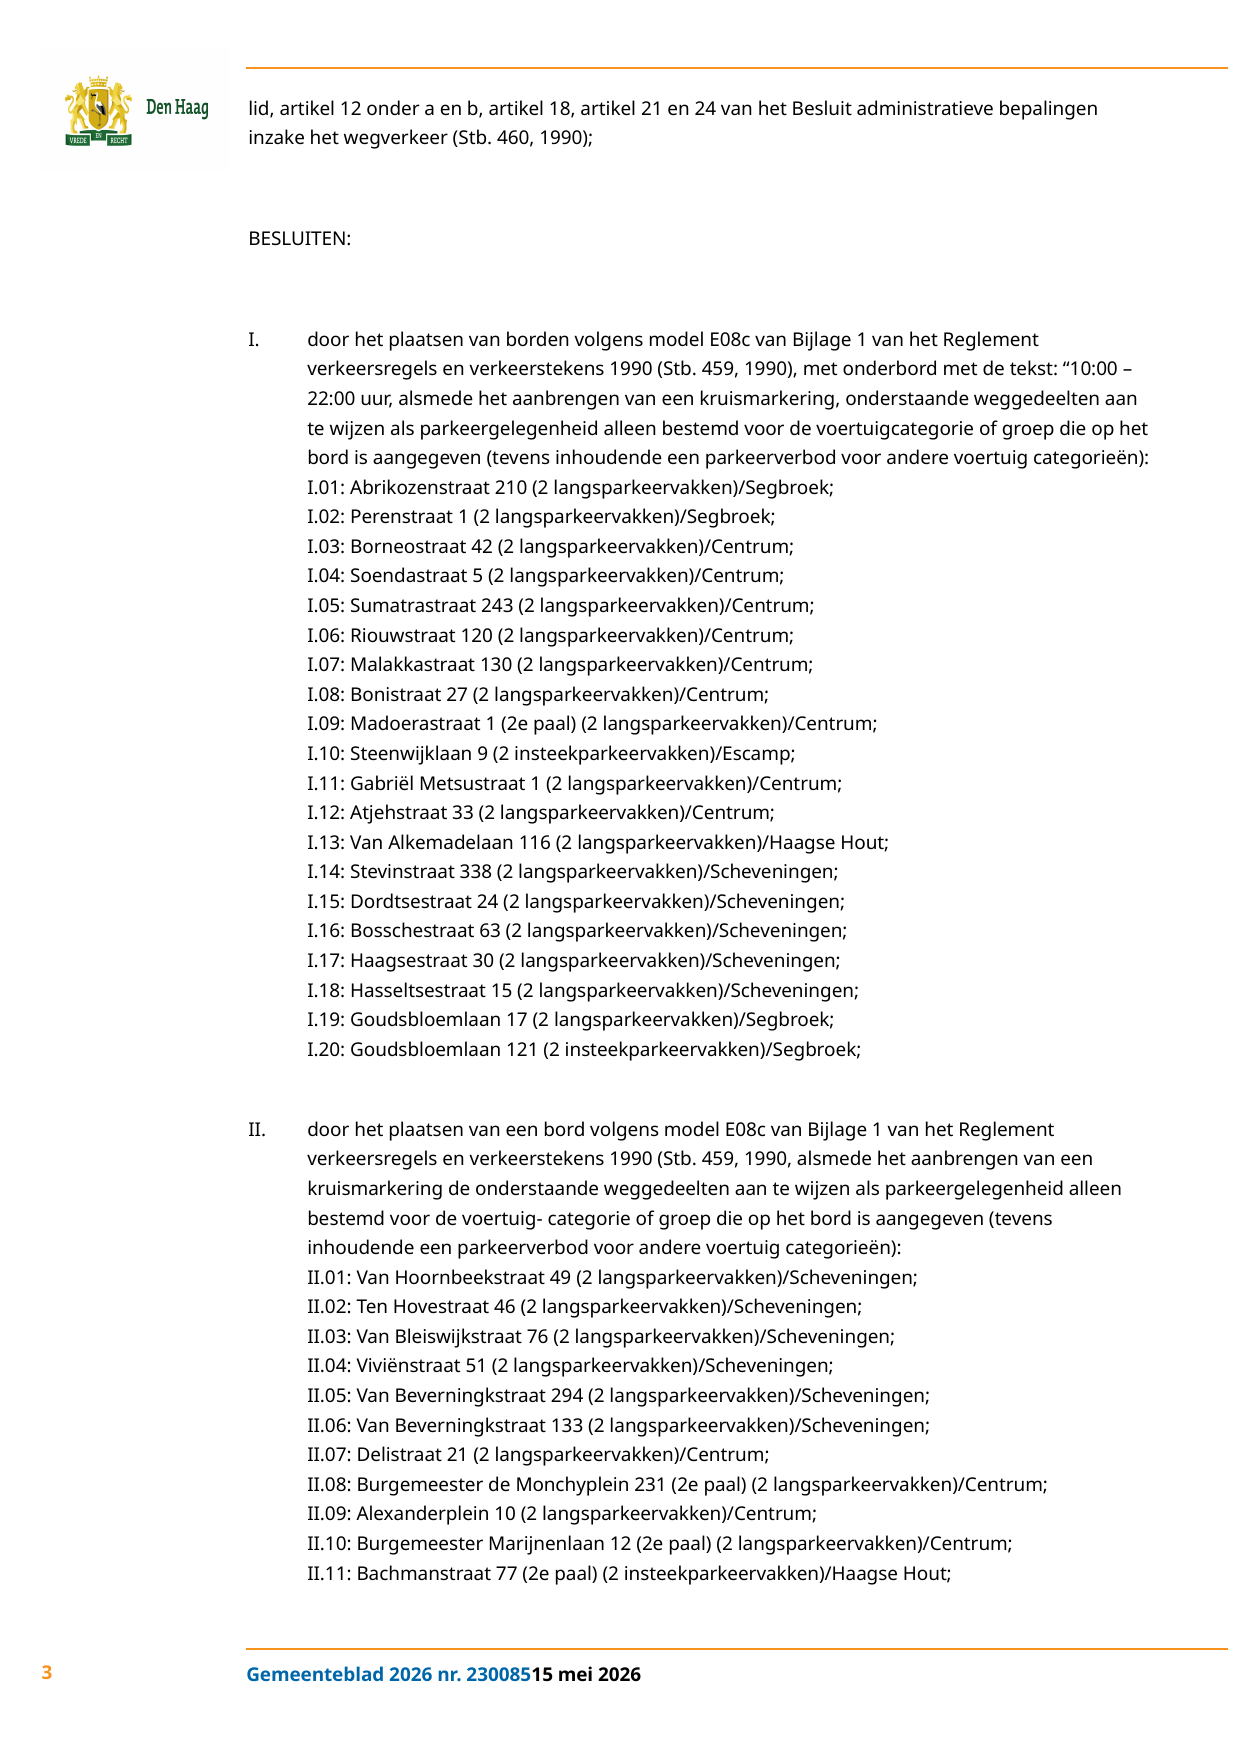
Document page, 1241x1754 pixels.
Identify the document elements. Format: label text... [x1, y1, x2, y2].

list I.05: Sumatrastraat 243 (2 langsparkeervakken)/Centrum; [248, 592, 1152, 618]
picture [41, 47, 231, 172]
list I.01: Abrikozenstraat 210 (2 langsparkeervakken)/Segbroek; [248, 474, 1152, 500]
list I.13: Van Alkemadelaan 116 (2 langsparkeervakken)/Haagse Hout; [248, 829, 1152, 855]
list door het plaatsen van borden volgens model E08c van Bijlage 1 van het Reglement verkeersregels en verkeerstekens 1990 (Stb. 459, 1990), met onderbord met de tekst: “10:00 – 22:00 uur, alsmede het aanbrengen van een kruismarkering, onderstaande weggedeelten aan te wijzen als parkeergelegenheid alleen bestemd voor de voertuigcategorie of groep die op het bord is aangegeven (tevens inhoudende een parkeerverbod voor andere voertuig categorieën): [248, 326, 1152, 470]
list I.02: Perenstraat 1 (2 langsparkeervakken)/Segbroek; [248, 503, 1152, 529]
list II.08: Burgemeester de Monchyplein 231 (2e paal) (2 langsparkeervakken)/Centrum; [248, 1471, 1152, 1497]
list II.10: Burgemeester Marijnenlaan 12 (2e paal) (2 langsparkeervakken)/Centrum; [248, 1530, 1152, 1556]
list I.19: Goudsbloemlaan 17 (2 langsparkeervakken)/Segbroek; [248, 1006, 1152, 1032]
list II.03: Van Bleiswijkstraat 76 (2 langsparkeervakken)/Scheveningen; [248, 1323, 1152, 1349]
text lid, artikel 12 onder a en b, artikel 18, artikel 21 en 24 van het Besluit administratieve bepalingen inzake het wegverkeer (Stb. 460, 1990); [248, 95, 1152, 150]
list II.07: Delistraat 21 (2 langsparkeervakken)/Centrum; [248, 1441, 1152, 1467]
list I.15: Dordtsestraat 24 (2 langsparkeervakken)/Scheveningen; [248, 888, 1152, 914]
list I.12: Atjehstraat 33 (2 langsparkeervakken)/Centrum; [248, 799, 1152, 825]
list I.18: Hasseltsestraat 15 (2 langsparkeervakken)/Scheveningen; [248, 977, 1152, 1003]
list I.06: Riouwstraat 120 (2 langsparkeervakken)/Centrum; [248, 622, 1152, 648]
list door het plaatsen van een bord volgens model E08c van Bijlage 1 van het Reglement verkeersregels en verkeerstekens 1990 (Stb. 459, 1990, alsmede het aanbrengen van een kruismarkering de onderstaande weggedeelten aan te wijzen als parkeergelegenheid alleen bestemd voor de voertuig- categorie of groep die op het bord is aangegeven (tevens inhoudende een parkeerverbod voor andere voertuig categorieën): [248, 1116, 1152, 1260]
list II.02: Ten Hovestraat 46 (2 langsparkeervakken)/Scheveningen; [248, 1293, 1152, 1319]
list I.08: Bonistraat 27 (2 langsparkeervakken)/Centrum; [248, 681, 1152, 707]
list II.04: Viviënstraat 51 (2 langsparkeervakken)/Scheveningen; [248, 1353, 1152, 1378]
list I.11: Gabriël Metsustraat 1 (2 langsparkeervakken)/Centrum; [248, 770, 1152, 796]
list I.09: Madoerastraat 1 (2e paal) (2 langsparkeervakken)/Centrum; [248, 711, 1152, 736]
list II.06: Van Beverningkstraat 133 (2 langsparkeervakken)/Scheveningen; [248, 1412, 1152, 1438]
list I.03: Borneostraat 42 (2 langsparkeervakken)/Centrum; [248, 533, 1152, 559]
list I.17: Haagsestraat 30 (2 langsparkeervakken)/Scheveningen; [248, 947, 1152, 973]
list I.14: Stevinstraat 338 (2 langsparkeervakken)/Scheveningen; [248, 858, 1152, 884]
list I.16: Bosschestraat 63 (2 langsparkeervakken)/Scheveningen; [248, 918, 1152, 943]
list I.04: Soendastraat 5 (2 langsparkeervakken)/Centrum; [248, 563, 1152, 588]
list I.10: Steenwijklaan 9 (2 insteekparkeervakken)/Escamp; [248, 740, 1152, 766]
list I.07: Malakkastraat 130 (2 langsparkeervakken)/Centrum; [248, 651, 1152, 677]
list I.20: Goudsbloemlaan 121 (2 insteekparkeervakken)/Segbroek; [248, 1036, 1152, 1062]
list II.09: Alexanderplein 10 (2 langsparkeervakken)/Centrum; [248, 1501, 1152, 1526]
text BESLUITEN: [248, 225, 1152, 251]
list II.01: Van Hoornbeekstraat 49 (2 langsparkeervakken)/Scheveningen; [248, 1264, 1152, 1290]
list II.05: Van Beverningkstraat 294 (2 langsparkeervakken)/Scheveningen; [248, 1382, 1152, 1408]
list II.11: Bachmanstraat 77 (2e paal) (2 insteekparkeervakken)/Haagse Hout; [248, 1560, 1152, 1586]
